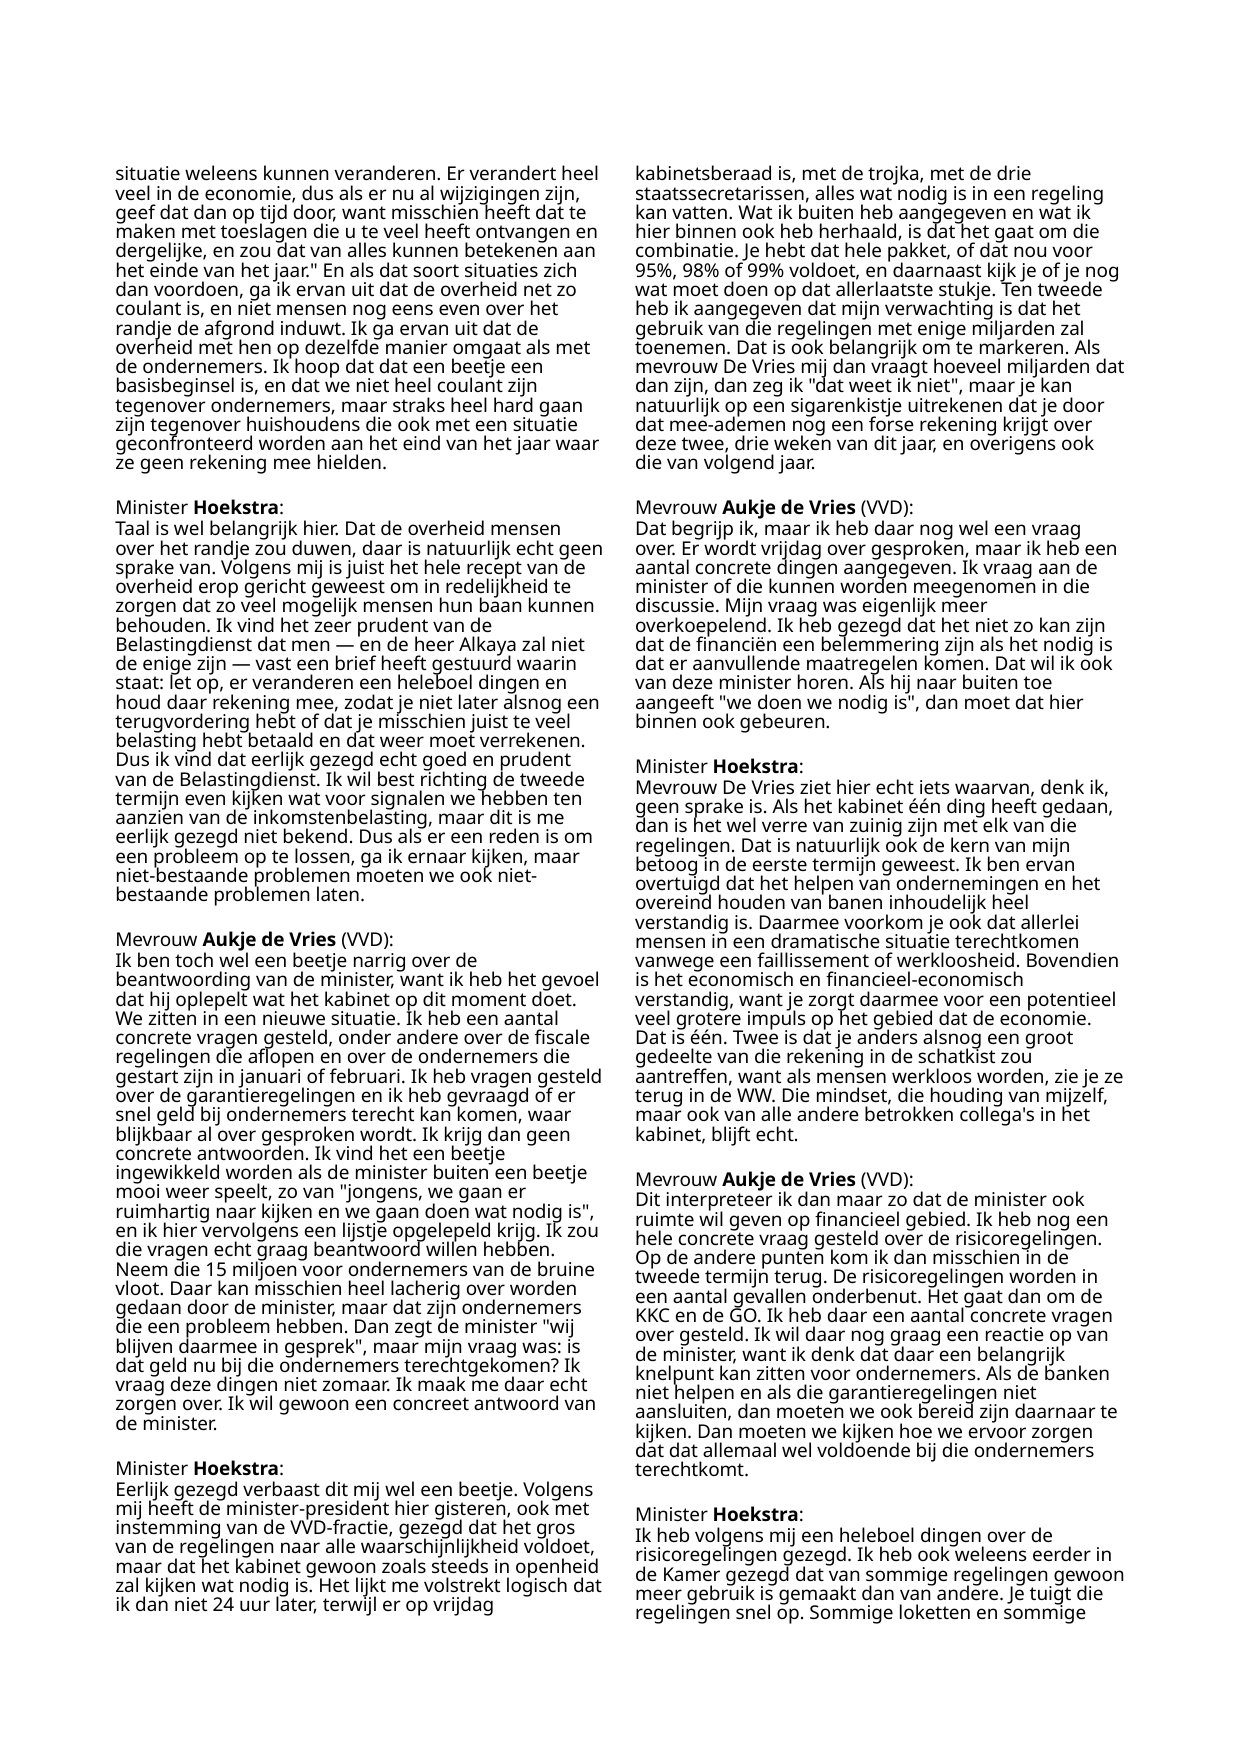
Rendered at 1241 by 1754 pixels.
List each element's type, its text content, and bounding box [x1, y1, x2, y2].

text Ik ben toch wel een beetje narrig over de beantwoording van de minister, want ik heb het gevoel dat hij oplepelt wat het kabinet op dit moment doet. We zitten in een nieuwe situatie. Ik heb een aantal concrete vragen gesteld, onder andere over de fiscale regelingen die aflopen en over de ondernemers die gestart zijn in januari of februari. Ik heb vragen gesteld over de garantieregelingen en ik heb gevraagd of er snel geld bij ondernemers terecht kan komen, waar blijkbaar al over gesproken wordt. Ik krijg dan geen concrete antwoorden. Ik vind het een beetje ingewikkeld worden als de minister buiten een beetje mooi weer speelt, zo van "jongens, we gaan er ruimhartig naar kijken en we gaan doen wat nodig is", en ik hier vervolgens een lijstje opgelepeld krijg. Ik zou die vragen echt graag beantwoord willen hebben. Neem die 15 miljoen voor ondernemers van de bruine vloot. Daar kan misschien heel lacherig over worden gedaan door de minister, maar dat zijn ondernemers die een probleem hebben. Dan zegt de minister "wij blijven daarmee in gesprek", maar mijn vraag was: is dat geld nu bij die ondernemers terechtgekomen? Ik vraag deze dingen niet zomaar. Ik maak me daar echt zorgen over. Ik wil gewoon een concreet antwoord van de minister. [115, 952, 605, 1434]
text Dat begrijp ik, maar ik heb daar nog wel een vraag over. Er wordt vrijdag over gesproken, maar ik heb een aantal concrete dingen aangegeven. Ik vraag aan de minister of die kunnen worden meegenomen in die discussie. Mijn vraag was eigenlijk meer overkoepelend. Ik heb gezegd dat het niet zo kan zijn dat de financiën een belemmering zijn als het nodig is dat er aanvullende maatregelen komen. Dat wil ik ook van deze minister horen. Als hij naar buiten toe aangeeft "we doen we nodig is", dan moet dat hier binnen ook gebeuren. [635, 520, 1125, 732]
text situatie weleens kunnen veranderen. Er verandert heel veel in de economie, dus als er nu al wijzigingen zijn, geef dat dan op tijd door, want misschien heeft dat te maken met toeslagen die u te veel heeft ontvangen en dergelijke, en zou dat van alles kunnen betekenen aan het einde van het jaar." En als dat soort situaties zich dan voordoen, ga ik ervan uit dat de overheid net zo coulant is, en niet mensen nog eens even over het randje de afgrond induwt. Ik ga ervan uit dat de overheid met hen op dezelfde manier omgaat als met de ondernemers. Ik hoop dat dat een beetje een basisbeginsel is, en dat we niet heel coulant zijn tegenover ondernemers, maar straks heel hard gaan zijn tegenover huishoudens die ook met een situatie geconfronteerd worden aan het eind van het jaar waar ze geen rekening mee hielden. [115, 165, 605, 474]
text Minister Hoekstra: [115, 494, 605, 520]
text Dit interpreteer ik dan maar zo dat de minister ook ruimte wil geven op financieel gebied. Ik heb nog een hele concrete vraag gesteld over de risicoregelingen. Op de andere punten kom ik dan misschien in de tweede termijn terug. De risicoregelingen worden in een aantal gevallen onderbenut. Het gaat dan om de KKC en de GO. Ik heb daar een aantal concrete vragen over gesteld. Ik wil daar nog graag een reactie op van de minister, want ik denk dat daar een belangrijk knelpunt kan zitten voor ondernemers. Als de banken niet helpen en als die garantieregelingen niet aansluiten, dan moeten we ook bereid zijn daarnaar te kijken. Dan moeten we kijken hoe we ervoor zorgen dat dat allemaal wel voldoende bij die ondernemers terechtkomt. [635, 1191, 1125, 1481]
text Mevrouw Aukje de Vries (VVD): [635, 1166, 1125, 1191]
text Minister Hoekstra: [635, 1501, 1125, 1527]
text Mevrouw Aukje de Vries (VVD): [115, 926, 605, 952]
text Mevrouw Aukje de Vries (VVD): [635, 494, 1125, 520]
text Taal is wel belangrijk hier. Dat de overheid mensen over het randje zou duwen, daar is natuurlijk echt geen sprake van. Volgens mij is juist het hele recept van de overheid erop gericht geweest om in redelijkheid te zorgen dat zo veel mogelijk mensen hun baan kunnen behouden. Ik vind het zeer prudent van de Belastingdienst dat men — en de heer Alkaya zal niet de enige zijn — vast een brief heeft gestuurd waarin staat: let op, er veranderen een heleboel dingen en houd daar rekening mee, zodat je niet later alsnog een terugvordering hebt of dat je misschien juist te veel belasting hebt betaald en dat weer moet verrekenen. Dus ik vind dat eerlijk gezegd echt goed en prudent van de Belastingdienst. Ik wil best richting de tweede termijn even kijken wat voor signalen we hebben ten aanzien van de inkomstenbelasting, maar dit is me eerlijk gezegd niet bekend. Dus als er een reden is om een probleem op te lossen, ga ik ernaar kijken, maar niet-bestaande problemen moeten we ook niet-bestaande problemen laten. [115, 520, 605, 906]
text kabinetsberaad is, met de trojka, met de drie staatssecretarissen, alles wat nodig is in een regeling kan vatten. Wat ik buiten heb aangegeven en wat ik hier binnen ook heb herhaald, is dat het gaat om die combinatie. Je hebt dat hele pakket, of dat nou voor 95%, 98% of 99% voldoet, en daarnaast kijk je of je nog wat moet doen op dat allerlaatste stukje. Ten tweede heb ik aangegeven dat mijn verwachting is dat het gebruik van die regelingen met enige miljarden zal toenemen. Dat is ook belangrijk om te markeren. Als mevrouw De Vries mij dan vraagt hoeveel miljarden dat dan zijn, dan zeg ik "dat weet ik niet", maar je kan natuurlijk op een sigarenkistje uitrekenen dat je door dat mee-ademen nog een forse rekening krijgt over deze twee, drie weken van dit jaar, en overigens ook die van volgend jaar. [635, 165, 1125, 474]
text Ik heb volgens mij een heleboel dingen over de risicoregelingen gezegd. Ik heb ook weleens eerder in de Kamer gezegd dat van sommige regelingen gewoon meer gebruik is gemaakt dan van andere. Je tuigt die regelingen snel op. Sommige loketten en sommige [635, 1527, 1125, 1623]
text Minister Hoekstra: [115, 1455, 605, 1481]
text Mevrouw De Vries ziet hier echt iets waarvan, denk ik, geen sprake is. Als het kabinet één ding heeft gedaan, dan is het wel verre van zuinig zijn met elk van die regelingen. Dat is natuurlijk ook de kern van mijn betoog in de eerste termijn geweest. Ik ben ervan overtuigd dat het helpen van ondernemingen en het overeind houden van banen inhoudelijk heel verstandig is. Daarmee voorkom je ook dat allerlei mensen in een dramatische situatie terechtkomen vanwege een faillissement of werkloosheid. Bovendien is het economisch en financieel-economisch verstandig, want je zorgt daarmee voor een potentieel veel grotere impuls op het gebied dat de economie. Dat is één. Twee is dat je anders alsnog een groot gedeelte van die rekening in de schatkist zou aantreffen, want als mensen werkloos worden, zie je ze terug in de WW. Die mindset, die houding van mijzelf, maar ook van alle andere betrokken collega's in het kabinet, blijft echt. [635, 779, 1125, 1145]
text Minister Hoekstra: [635, 753, 1125, 779]
text Eerlijk gezegd verbaast dit mij wel een beetje. Volgens mij heeft de minister-president hier gisteren, ook met instemming van de VVD-fractie, gezegd dat het gros van de regelingen naar alle waarschijnlijkheid voldoet, maar dat het kabinet gewoon zoals steeds in openheid zal kijken wat nodig is. Het lijkt me volstrekt logisch dat ik dan niet 24 uur later, terwijl er op vrijdag [115, 1481, 605, 1615]
